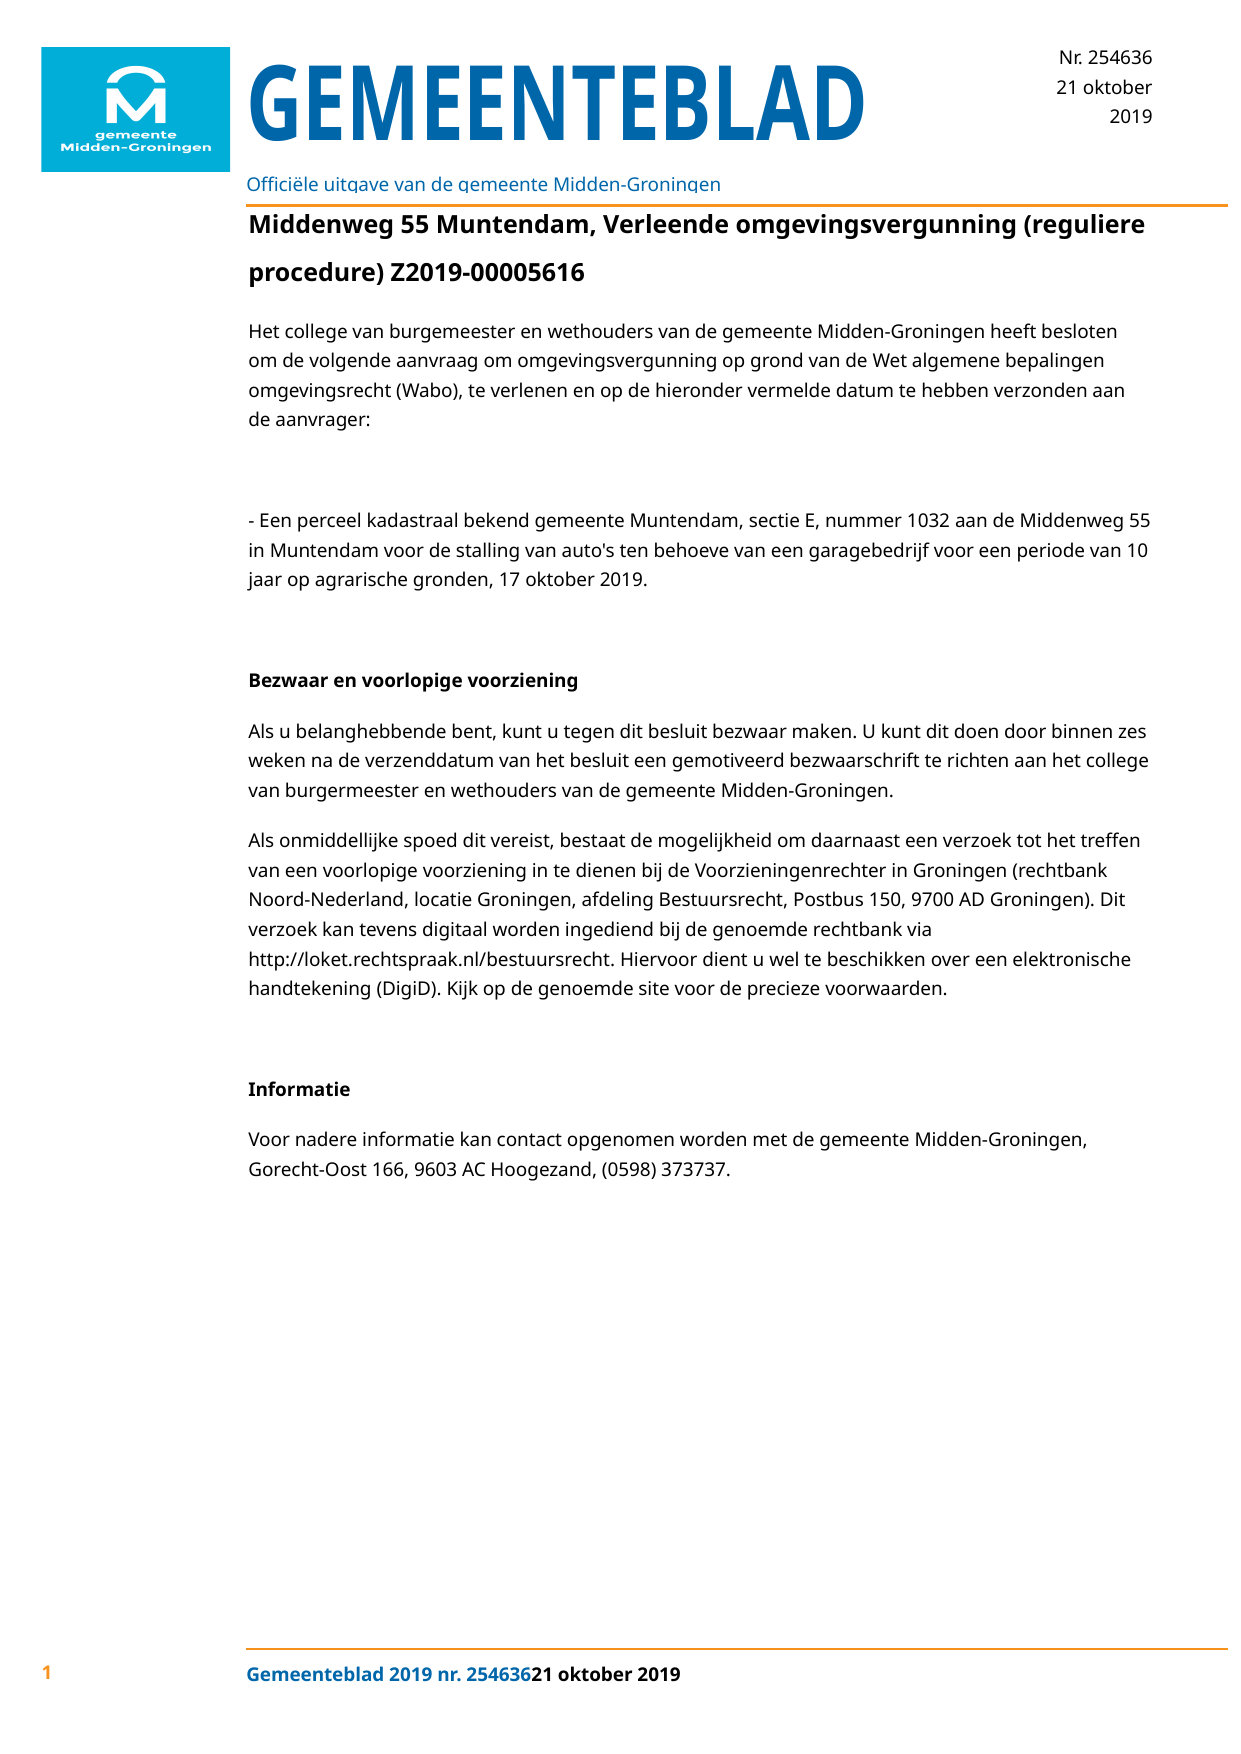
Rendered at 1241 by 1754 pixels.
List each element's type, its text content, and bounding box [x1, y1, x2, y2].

picture [108, 66, 164, 82]
text Middenweg 55 Muntendam, Verleende omgevingsvergunning (reguliere procedure) Z2019-00005616 [248, 207, 1152, 288]
text Informatie [248, 1076, 1152, 1102]
picture [107, 89, 165, 122]
picture [184, 146, 190, 153]
text Als u belanghebbende bent, kunt u tegen dit besluit bezwaar maken. U kunt dit doen door binnen zes weken na de verzenddatum van het besluit een gemotiveerd bezwaarschrift te richten aan het college van burgermeester en wethouders van de gemeente Midden-Groningen. [248, 718, 1152, 803]
text Als onmiddellijke spoed dit vereist, bestaat de mogelijkheid om daarnaast een verzoek tot het treffen van een voorlopige voorziening in te dienen bij de Voorzieningenrechter in Groningen (rechtbank Noord-Nederland, locatie Groningen, afdeling Bestuursrecht, Postbus 150, 9700 AD Groningen). Dit verzoek kan tevens digitaal worden ingediend bij de genoemde rechtbank via http://loket.rechtspraak.nl/bestuursrecht. Hiervoor dient u wel te beschikken over een elektronische handtekening (DigiD). Kijk op de genoemde site voor de precieze voorwaarden. [248, 827, 1152, 1001]
text - Een perceel kadastraal bekend gemeente Muntendam, sectie E, nummer 1032 aan de Middenweg 55 in Muntendam voor de stalling van auto's ten behoeve van een garagebedrijf voor een periode van 10 jaar op agrarische gronden, 17 oktober 2019. [248, 507, 1152, 592]
text Bezwaar en voorlopige voorziening [248, 667, 1152, 693]
text Voor nadere informatie kan contact opgenomen worden met de gemeente Midden-Groningen, Gorecht-Oost 166, 9603 AC Hoogezand, (0598) 373737. [248, 1127, 1152, 1182]
text Het college van burgemeester en wethouders van de gemeente Midden-Groningen heeft besloten om de volgende aanvraag om omgevingsvergunning op grond van de Wet algemene bepalingen omgevingsrecht (Wabo), te verlenen en op de hieronder vermelde datum te hebben verzonden aan de aanvrager: [248, 318, 1152, 432]
